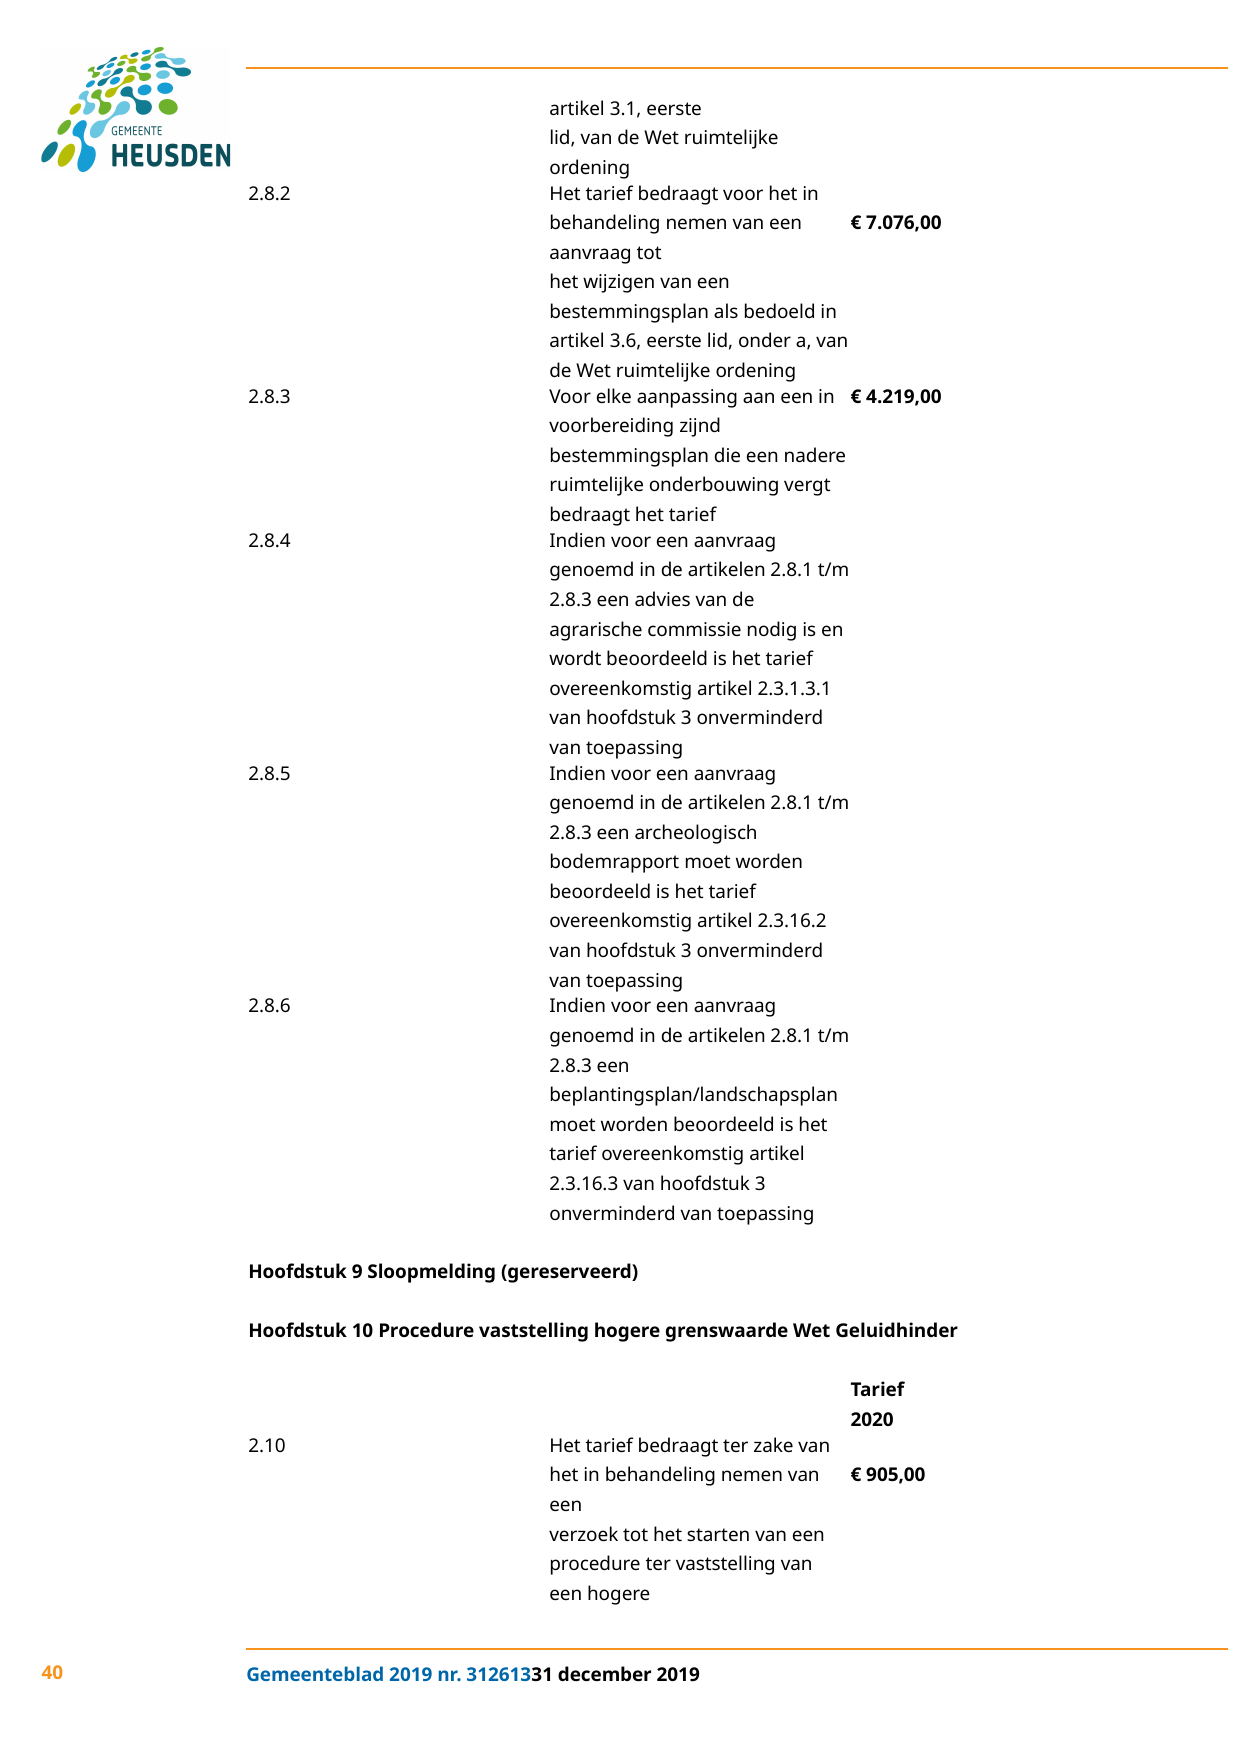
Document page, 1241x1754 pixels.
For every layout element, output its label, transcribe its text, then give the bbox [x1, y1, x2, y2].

table_cell 2.8.3 [248, 383, 549, 527]
table_cell € 905,00 [850, 1432, 1152, 1606]
table_cell Indien voor een aanvraag genoemd in de artikelen 2.8.1 t/m 2.8.3 een advies van de agrarische commissie nodig is en wordt beoordeeld is het tarief overeenkomstig artikel 2.3.1.3.1 van hoofdstuk 3 onverminderd van toepassing [549, 527, 850, 760]
text Hoofdstuk 9 Sloopmelding (gereserveerd) [248, 1258, 1152, 1284]
table_cell Het tarief bedraagt voor het in behandeling nemen van een aanvraag tot het wijzigen van een bestemmingsplan als bedoeld in artikel 3.6, eerste lid, onder a, van de Wet ruimtelijke ordening [549, 180, 850, 383]
table_cell € 7.076,00 [850, 180, 1152, 383]
table_cell € 4.219,00 [850, 383, 1152, 527]
table_cell [850, 95, 1152, 180]
table_cell Het tarief bedraagt ter zake van het in behandeling nemen van een verzoek tot het starten van een procedure ter vaststelling van een hogere [549, 1432, 850, 1606]
table_cell artikel 3.1, eerste lid, van de Wet ruimtelijke ordening [549, 95, 850, 180]
text Hoofdstuk 10 Procedure vaststelling hogere grenswaarde Wet Geluidhinder [248, 1317, 1152, 1343]
table_cell Voor elke aanpassing aan een in voorbereiding zijnd bestemmingsplan die een nadere ruimtelijke onderbouwing vergt bedraagt het tarief [549, 383, 850, 527]
table_cell 2.8.6 [248, 993, 549, 1225]
table_cell [850, 993, 1152, 1225]
table_cell 2.8.5 [248, 760, 549, 993]
table_cell 2.10 [248, 1432, 549, 1606]
table_header Tarief 2020 [850, 1377, 1152, 1432]
table_cell [248, 95, 549, 180]
table_cell Indien voor een aanvraag genoemd in de artikelen 2.8.1 t/m 2.8.3 een beplantingsplan/landschapsplan moet worden beoordeeld is het tarief overeenkomstig artikel 2.3.16.3 van hoofdstuk 3 onverminderd van toepassing [549, 993, 850, 1225]
table_cell 2.8.2 [248, 180, 549, 383]
table_cell Indien voor een aanvraag genoemd in de artikelen 2.8.1 t/m 2.8.3 een archeologisch bodemrapport moet worden beoordeeld is het tarief overeenkomstig artikel 2.3.16.2 van hoofdstuk 3 onverminderd van toepassing [549, 760, 850, 993]
table_cell 2.8.4 [248, 527, 549, 760]
table_cell [850, 527, 1152, 760]
table_header [248, 1377, 549, 1432]
table_cell [850, 760, 1152, 993]
picture [41, 47, 231, 172]
table_header [549, 1377, 850, 1432]
